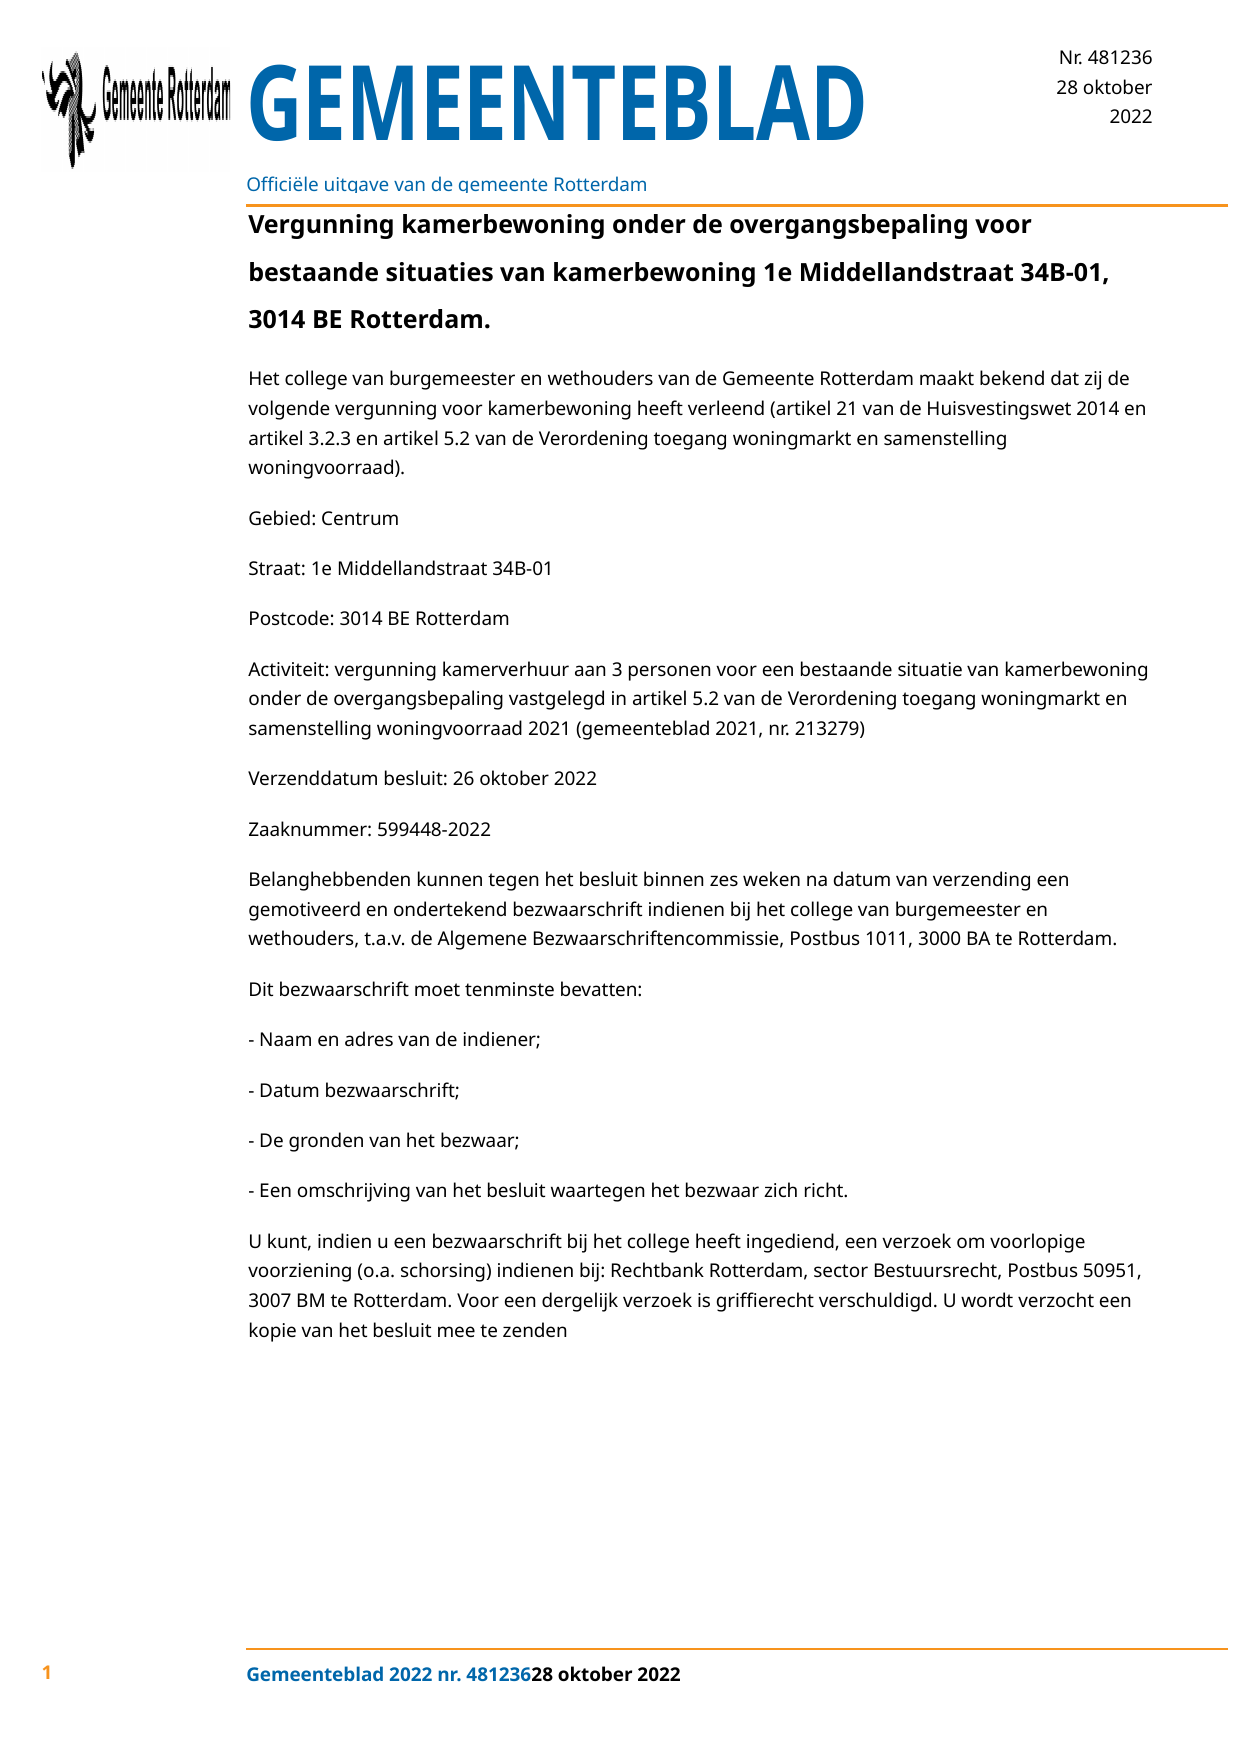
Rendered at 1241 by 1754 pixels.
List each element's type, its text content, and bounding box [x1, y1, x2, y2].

text Belanghebbenden kunnen tegen het besluit binnen zes weken na datum van verzending een gemotiveerd en ondertekend bezwaarschrift indienen bij het college van burgemeester en wethouders, t.a.v. de Algemene Bezwaarschriftencommissie, Postbus 1011, 3000 BA te Rotterdam. [248, 866, 1152, 951]
text - Naam en adres van de indiener; [248, 1026, 1152, 1052]
text U kunt, indien u een bezwaarschrift bij het college heeft ingediend, een verzoek om voorlopige voorziening (o.a. schorsing) indienen bij: Rechtbank Rotterdam, sector Bestuursrecht, Postbus 50951, 3007 BM te Rotterdam. Voor een dergelijk verzoek is griffierecht verschuldigd. U wordt verzocht een kopie van het besluit mee te zenden [248, 1228, 1152, 1342]
text Het college van burgemeester en wethouders van de Gemeente Rotterdam maakt bekend dat zij de volgende vergunning voor kamerbewoning heeft verleend (artikel 21 van de Huisvestingswet 2014 en artikel 3.2.3 en artikel 5.2 van de Verordening toegang woningmarkt en samenstelling woningvoorraad). [248, 366, 1152, 480]
text Zaaknummer: 599448-2022 [248, 816, 1152, 842]
picture [41, 47, 231, 172]
text - Een omschrijving van het besluit waartegen het bezwaar zich richt. [248, 1178, 1152, 1203]
text Gebied: Centrum [248, 505, 1152, 530]
text - De gronden van het bezwaar; [248, 1127, 1152, 1153]
text Verzenddatum besluit: 26 oktober 2022 [248, 766, 1152, 791]
text Straat: 1e Middellandstraat 34B-01 [248, 555, 1152, 581]
text Dit bezwaarschrift moet tenminste bevatten: [248, 976, 1152, 1002]
text Activiteit: vergunning kamerverhuur aan 3 personen voor een bestaande situatie van kamerbewoning onder de overgangsbepaling vastgelegd in artikel 5.2 van de Verordening toegang woningmarkt en samenstelling woningvoorraad 2021 (gemeenteblad 2021, nr. 213279) [248, 656, 1152, 741]
text - Datum bezwaarschrift; [248, 1077, 1152, 1102]
text Vergunning kamerbewoning onder de overgangsbepaling voor bestaande situaties van kamerbewoning 1e Middellandstraat 34B-01, 3014 BE Rotterdam. [248, 207, 1152, 336]
text Postcode: 3014 BE Rotterdam [248, 606, 1152, 631]
